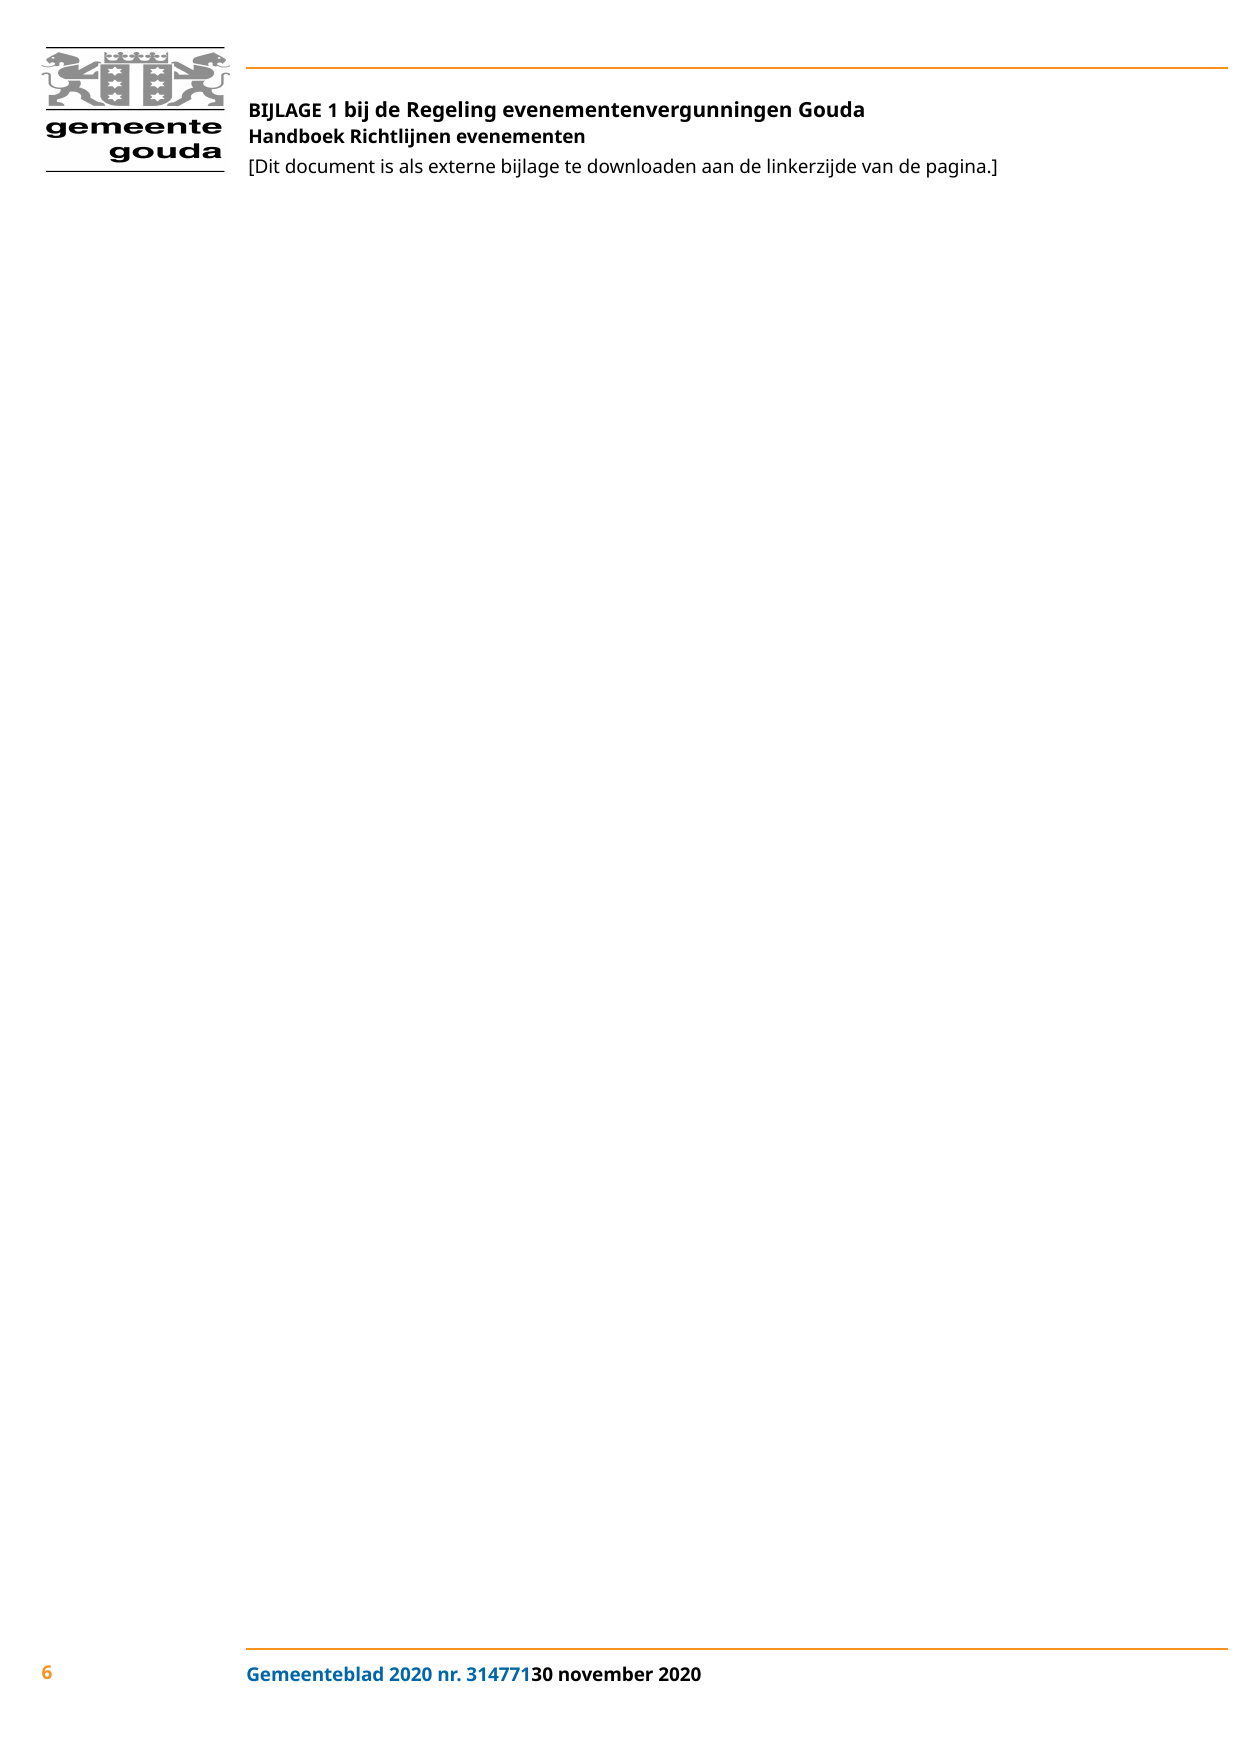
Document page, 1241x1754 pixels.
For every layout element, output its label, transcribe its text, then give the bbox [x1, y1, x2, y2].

text [Dit document is als externe bijlage te downloaden aan de linkerzijde van de pagina.] [248, 153, 1152, 179]
text BIJLAGE 1 bij de Regeling evenementenvergunningen Gouda [248, 95, 1152, 123]
text Handboek Richtlijnen evenementen [248, 123, 1152, 149]
picture [41, 47, 231, 172]
